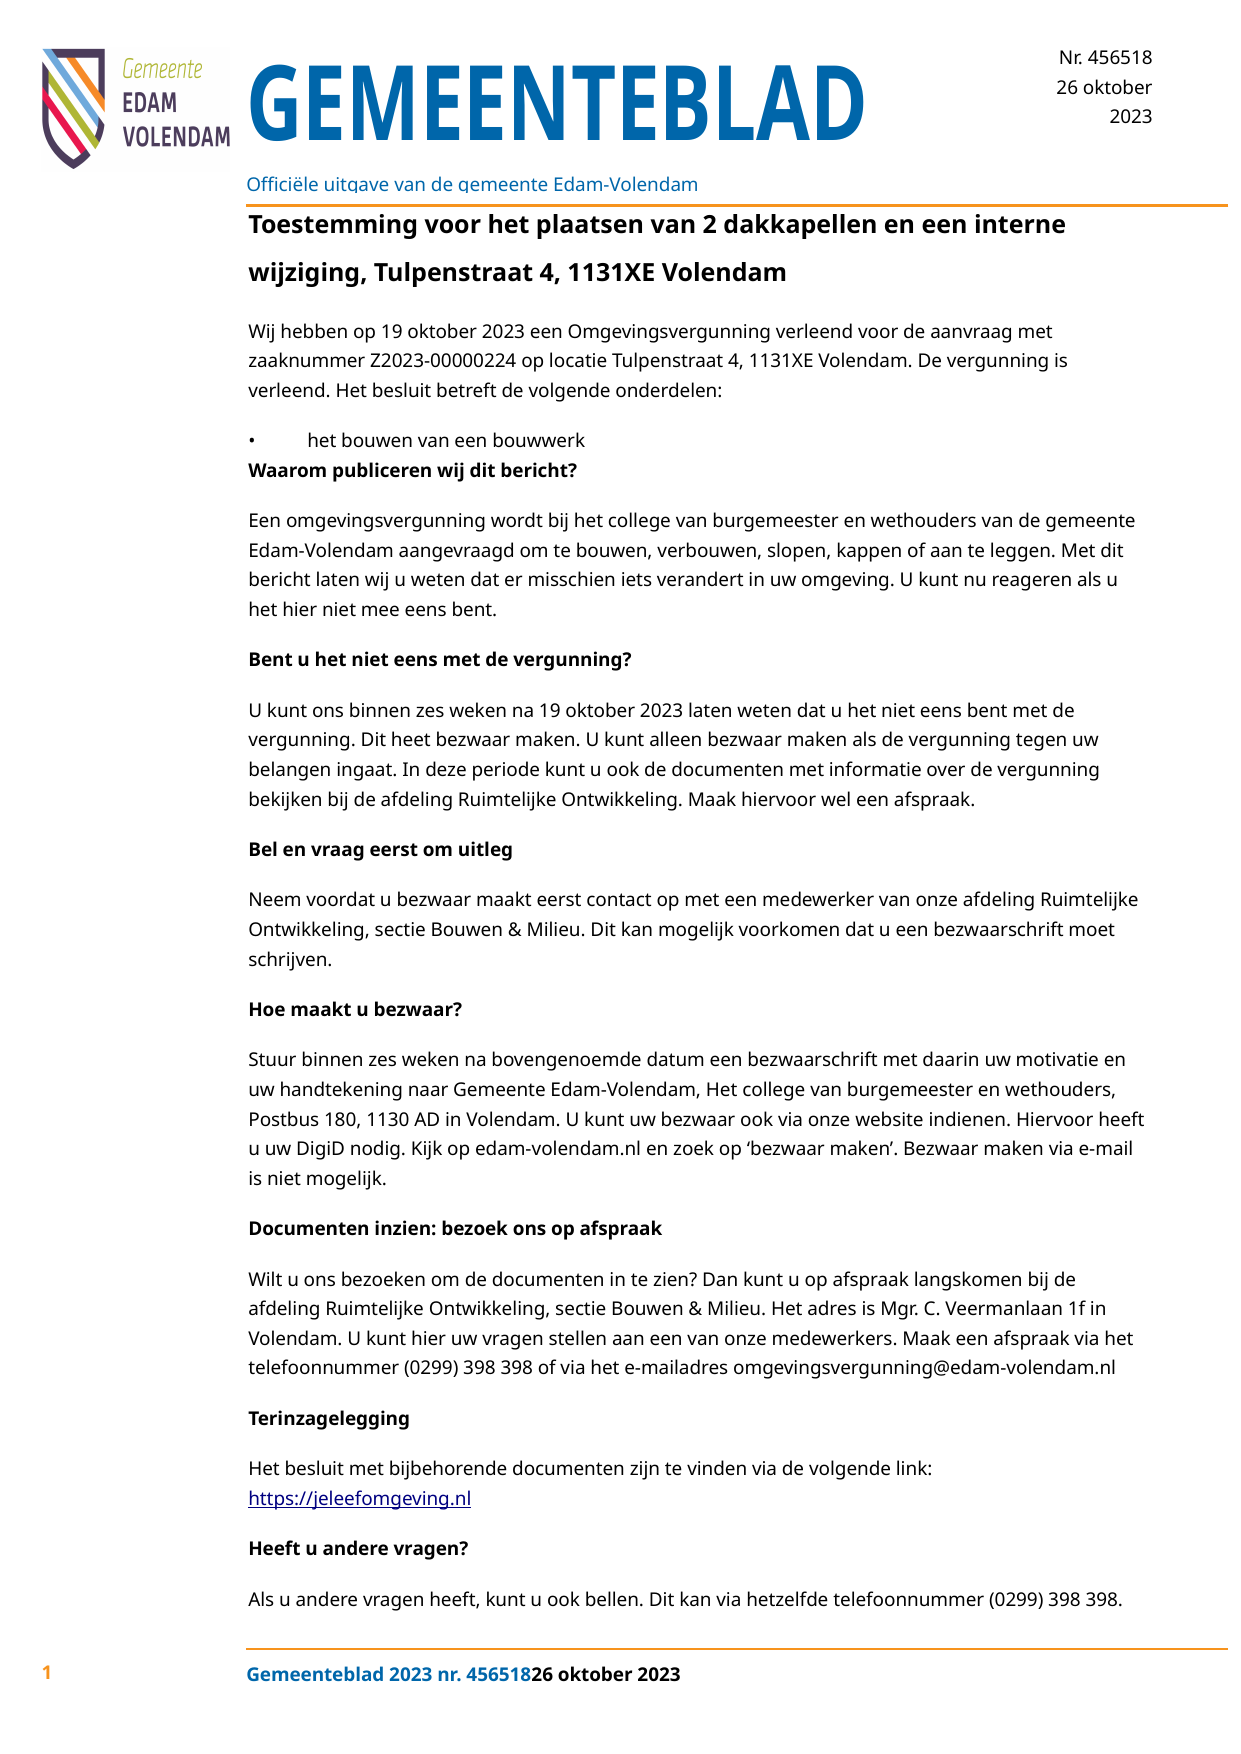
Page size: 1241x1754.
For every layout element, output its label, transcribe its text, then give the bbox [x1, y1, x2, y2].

text Documenten inzien: bezoek ons op afspraak [248, 1215, 1152, 1241]
text Toestemming voor het plaatsen van 2 dakkapellen en een interne wijziging, Tulpenstraat 4, 1131XE Volendam [248, 207, 1152, 288]
text Als u andere vragen heeft, kunt u ook bellen. Dit kan via hetzelfde telefoonnummer (0299) 398 398. [248, 1586, 1152, 1612]
text Hoe maakt u bezwaar? [248, 996, 1152, 1022]
list het bouwen van een bouwwerk [248, 427, 1152, 453]
text Wij hebben op 19 oktober 2023 een Omgevingsvergunning verleend voor de aanvraag met zaaknummer Z2023-00000224 op locatie Tulpenstraat 4, 1131XE Volendam. De vergunning is verleend. Het besluit betreft de volgende onderdelen: [248, 318, 1152, 403]
text Stuur binnen zes weken na bovengenoemde datum een bezwaarschrift met daarin uw motivatie en uw handtekening naar Gemeente Edam-Volendam, Het college van burgemeester en wethouders, Postbus 180, 1130 AD in Volendam. U kunt uw bezwaar ook via onze website indienen. Hiervoor heeft u uw DigiD nodig. Kijk op edam-volendam.nl en zoek op ‘bezwaar maken’. Bezwaar maken via e-mail is niet mogelijk. [248, 1047, 1152, 1191]
text Neem voordat u bezwaar maakt eerst contact op met een medewerker van onze afdeling Ruimtelijke Ontwikkeling, sectie Bouwen & Milieu. Dit kan mogelijk voorkomen dat u een bezwaarschrift moet schrijven. [248, 887, 1152, 972]
picture [41, 47, 231, 172]
text Waarom publiceren wij dit bericht? [248, 457, 1152, 483]
text Het besluit met bijbehorende documenten zijn te vinden via de volgende link: https://jeleefomgeving.nl [248, 1455, 1152, 1511]
text Wilt u ons bezoeken om de documenten in te zien? Dan kunt u op afspraak langskomen bij de afdeling Ruimtelijke Ontwikkeling, sectie Bouwen & Milieu. Het adres is Mgr. C. Veermanlaan 1f in Volendam. U kunt hier uw vragen stellen aan een van onze medewerkers. Maak een afspraak via het telefoonnummer (0299) 398 398 of via het e-mailadres omgevingsvergunning@edam-volendam.nl [248, 1266, 1152, 1380]
text Een omgevingsvergunning wordt bij het college van burgemeester en wethouders van de gemeente Edam-Volendam aangevraagd om te bouwen, verbouwen, slopen, kappen of aan te leggen. Met dit bericht laten wij u weten dat er misschien iets verandert in uw omgeving. U kunt nu reageren als u het hier niet mee eens bent. [248, 507, 1152, 622]
text Terinzagelegging [248, 1405, 1152, 1431]
text Bel en vraag eerst om uitleg [248, 836, 1152, 862]
text Heeft u andere vragen? [248, 1535, 1152, 1561]
text U kunt ons binnen zes weken na 19 oktober 2023 laten weten dat u het niet eens bent met de vergunning. Dit heet bezwaar maken. U kunt alleen bezwaar maken als de vergunning tegen uw belangen ingaat. In deze periode kunt u ook de documenten met informatie over de vergunning bekijken bij de afdeling Ruimtelijke Ontwikkeling. Maak hiervoor wel een afspraak. [248, 697, 1152, 812]
text Bent u het niet eens met de vergunning? [248, 647, 1152, 672]
